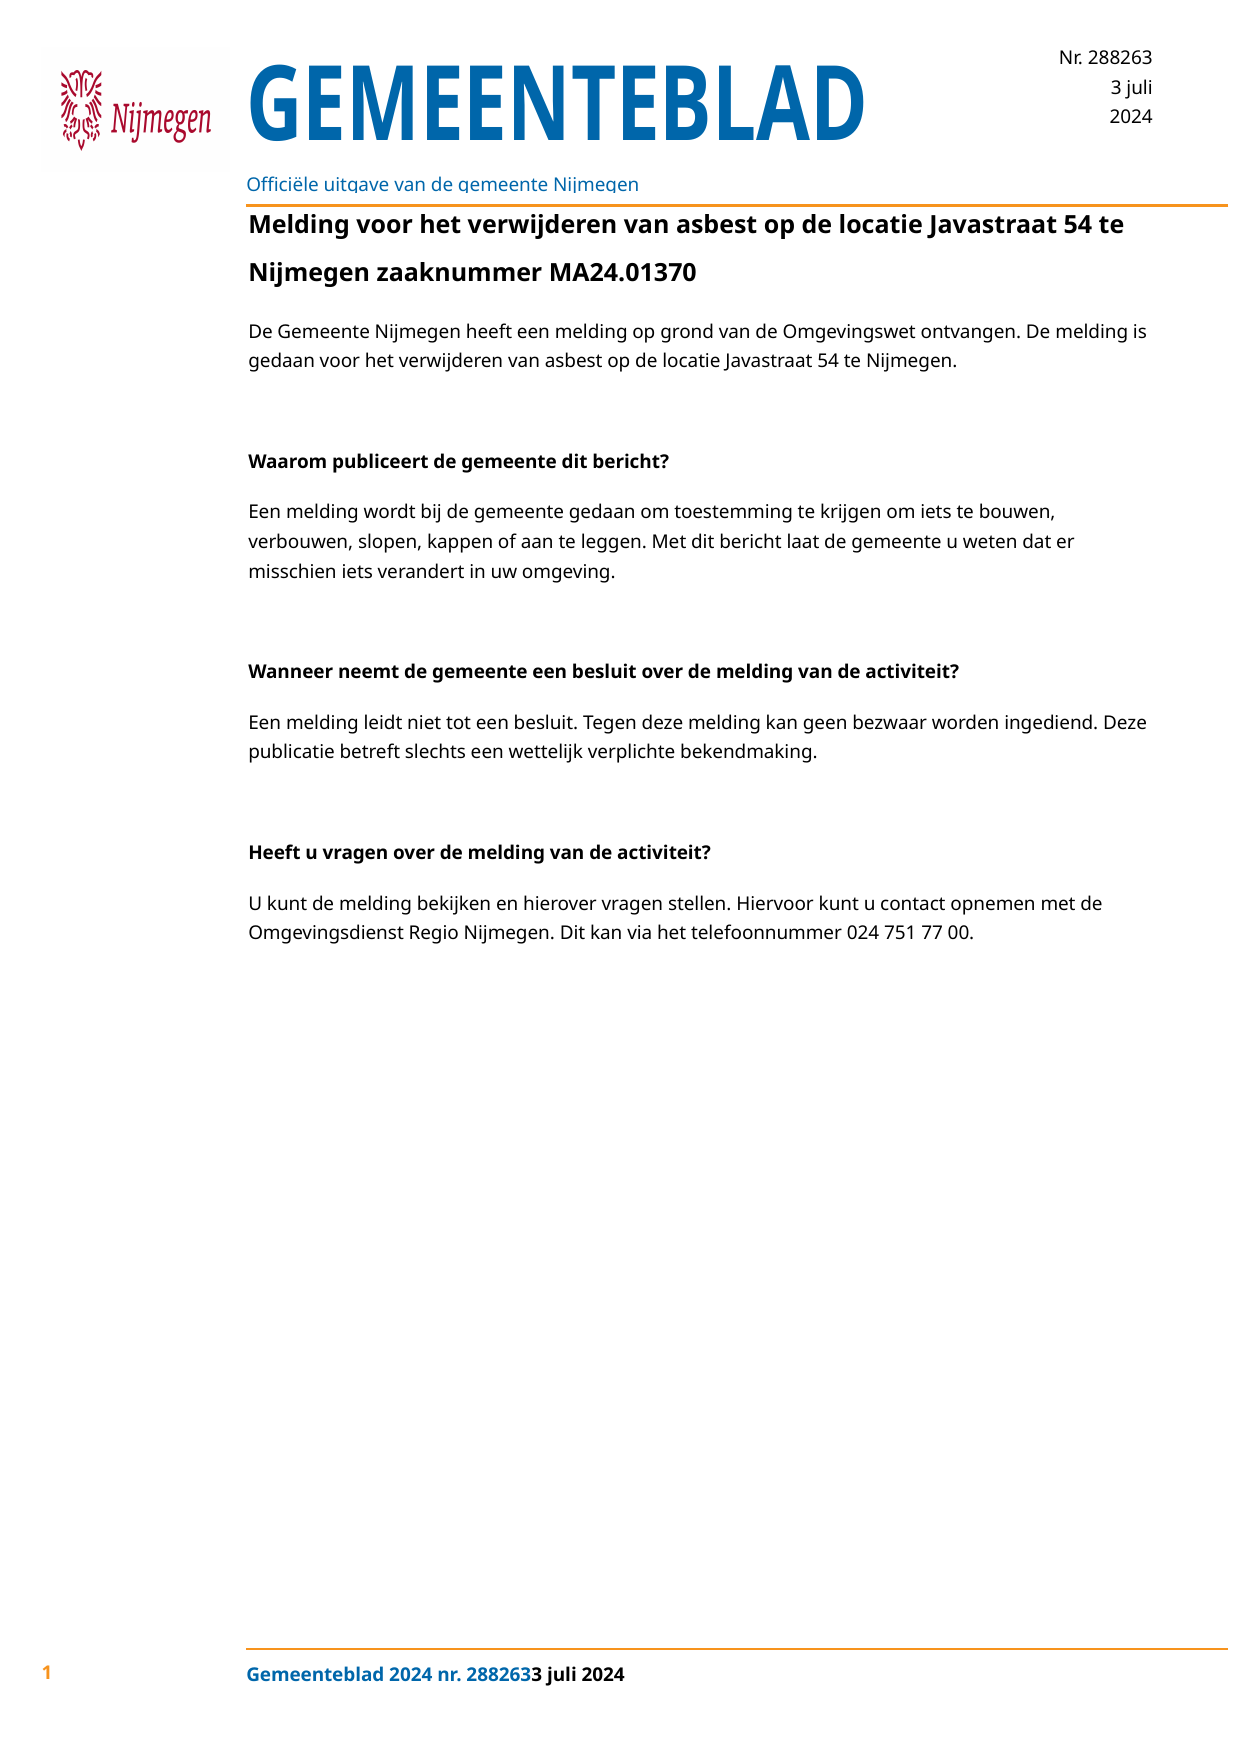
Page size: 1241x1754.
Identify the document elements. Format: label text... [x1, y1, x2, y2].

text Een melding wordt bij de gemeente gedaan om toestemming te krijgen om iets te bouwen, verbouwen, slopen, kappen of aan te leggen. Met dit bericht laat de gemeente u weten dat er misschien iets verandert in uw omgeving. [248, 499, 1152, 584]
picture [41, 47, 231, 172]
text Heeft u vragen over de melding van de activiteit? [248, 839, 1152, 865]
text U kunt de melding bekijken en hierover vragen stellen. Hiervoor kunt u contact opnemen met de Omgevingsdienst Regio Nijmegen. Dit kan via het telefoonnummer 024 751 77 00. [248, 890, 1152, 945]
text Melding voor het verwijderen van asbest op de locatie Javastraat 54 te Nijmegen zaaknummer MA24.01370 [248, 207, 1152, 288]
text Waarom publiceert de gemeente dit bericht? [248, 448, 1152, 474]
text De Gemeente Nijmegen heeft een melding op grond van de Omgevingswet ontvangen. De melding is gedaan voor het verwijderen van asbest op de locatie Javastraat 54 te Nijmegen. [248, 318, 1152, 373]
text Wanneer neemt de gemeente een besluit over de melding van de activiteit? [248, 659, 1152, 684]
text Een melding leidt niet tot een besluit. Tegen deze melding kan geen bezwaar worden ingediend. Deze publicatie betreft slechts een wettelijk verplichte bekendmaking. [248, 709, 1152, 764]
